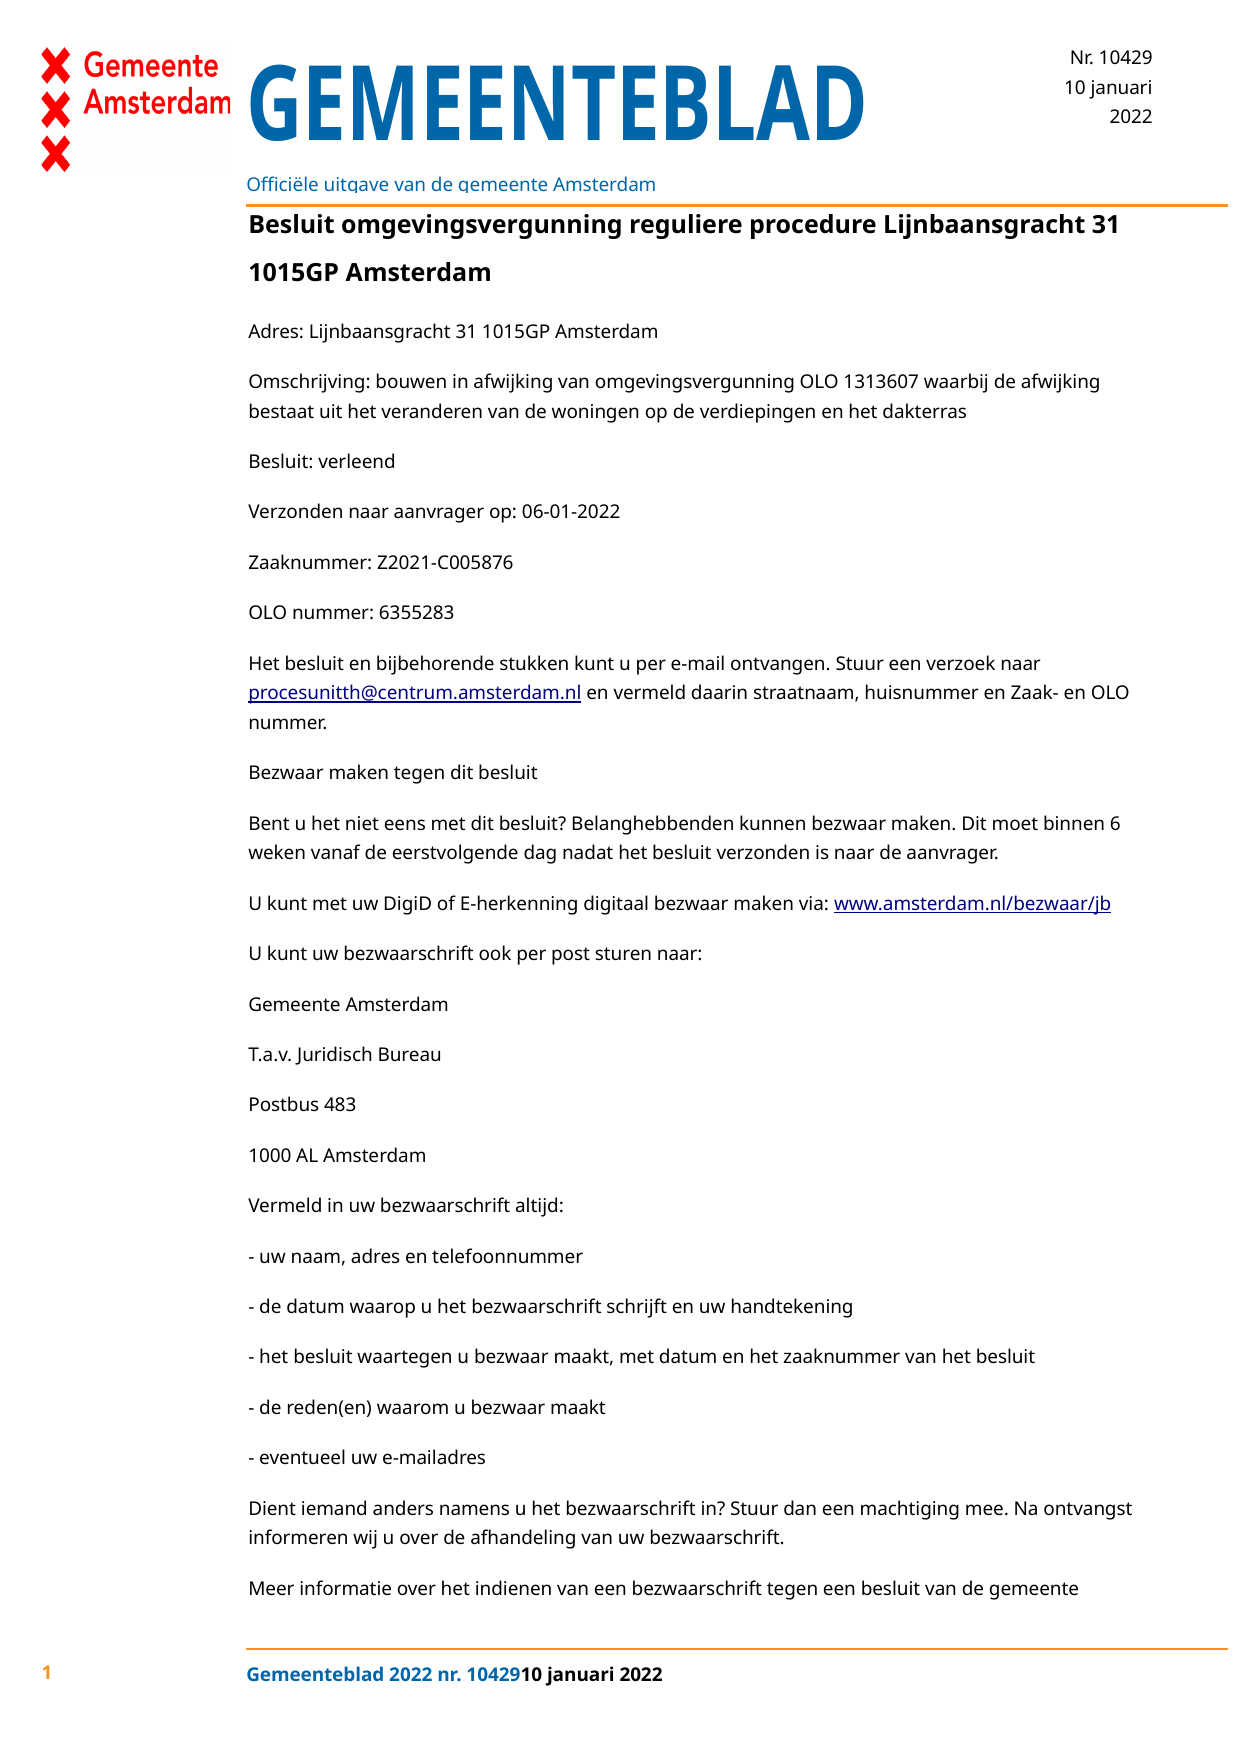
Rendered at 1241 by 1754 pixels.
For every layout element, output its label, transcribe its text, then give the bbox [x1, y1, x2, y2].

text Gemeente Amsterdam [248, 991, 1152, 1017]
text - het besluit waartegen u bezwaar maakt, met datum en het zaaknummer van het besluit [248, 1344, 1152, 1369]
text T.a.v. Juridisch Bureau [248, 1041, 1152, 1067]
text U kunt met uw DigiD of E-herkenning digitaal bezwaar maken via: www.amsterdam.nl/bezwaar/jb [248, 890, 1152, 916]
text - eventueel uw e-mailadres [248, 1444, 1152, 1470]
text OLO nummer: 6355283 [248, 599, 1152, 625]
text Adres: Lijnbaansgracht 31 1015GP Amsterdam [248, 318, 1152, 344]
text Omschrijving: bouwen in afwijking van omgevingsvergunning OLO 1313607 waarbij de afwijking bestaat uit het veranderen van de woningen op de verdiepingen en het dakterras [248, 368, 1152, 424]
text Bent u het niet eens met dit besluit? Belanghebbenden kunnen bezwaar maken. Dit moet binnen 6 weken vanaf de eerstvolgende dag nadat het besluit verzonden is naar de aanvrager. [248, 810, 1152, 865]
text - de reden(en) waarom u bezwaar maakt [248, 1394, 1152, 1420]
text - de datum waarop u het bezwaarschrift schrijft en uw handtekening [248, 1293, 1152, 1319]
text Postbus 483 [248, 1092, 1152, 1117]
text Zaaknummer: Z2021-C005876 [248, 549, 1152, 575]
text Het besluit en bijbehorende stukken kunt u per e-mail ontvangen. Stuur een verzoek naar procesunitth@centrum.amsterdam.nl en vermeld daarin straatnaam, huisnummer en Zaak- en OLO nummer. [248, 650, 1152, 735]
picture [41, 47, 231, 172]
text - uw naam, adres en telefoonnummer [248, 1243, 1152, 1269]
text U kunt uw bezwaarschrift ook per post sturen naar: [248, 940, 1152, 966]
text Bezwaar maken tegen dit besluit [248, 759, 1152, 785]
text Verzonden naar aanvrager op: 06-01-2022 [248, 499, 1152, 524]
text Besluit omgevingsvergunning reguliere procedure Lijnbaansgracht 31 1015GP Amsterdam [248, 207, 1152, 288]
text Dient iemand anders namens u het bezwaarschrift in? Stuur dan een machtiging mee. Na ontvangst informeren wij u over de afhandeling van uw bezwaarschrift. [248, 1495, 1152, 1550]
text Besluit: verleend [248, 448, 1152, 474]
text 1000 AL Amsterdam [248, 1142, 1152, 1168]
text Vermeld in uw bezwaarschrift altijd: [248, 1192, 1152, 1218]
text Meer informatie over het indienen van een bezwaarschrift tegen een besluit van de gemeente [248, 1575, 1152, 1601]
